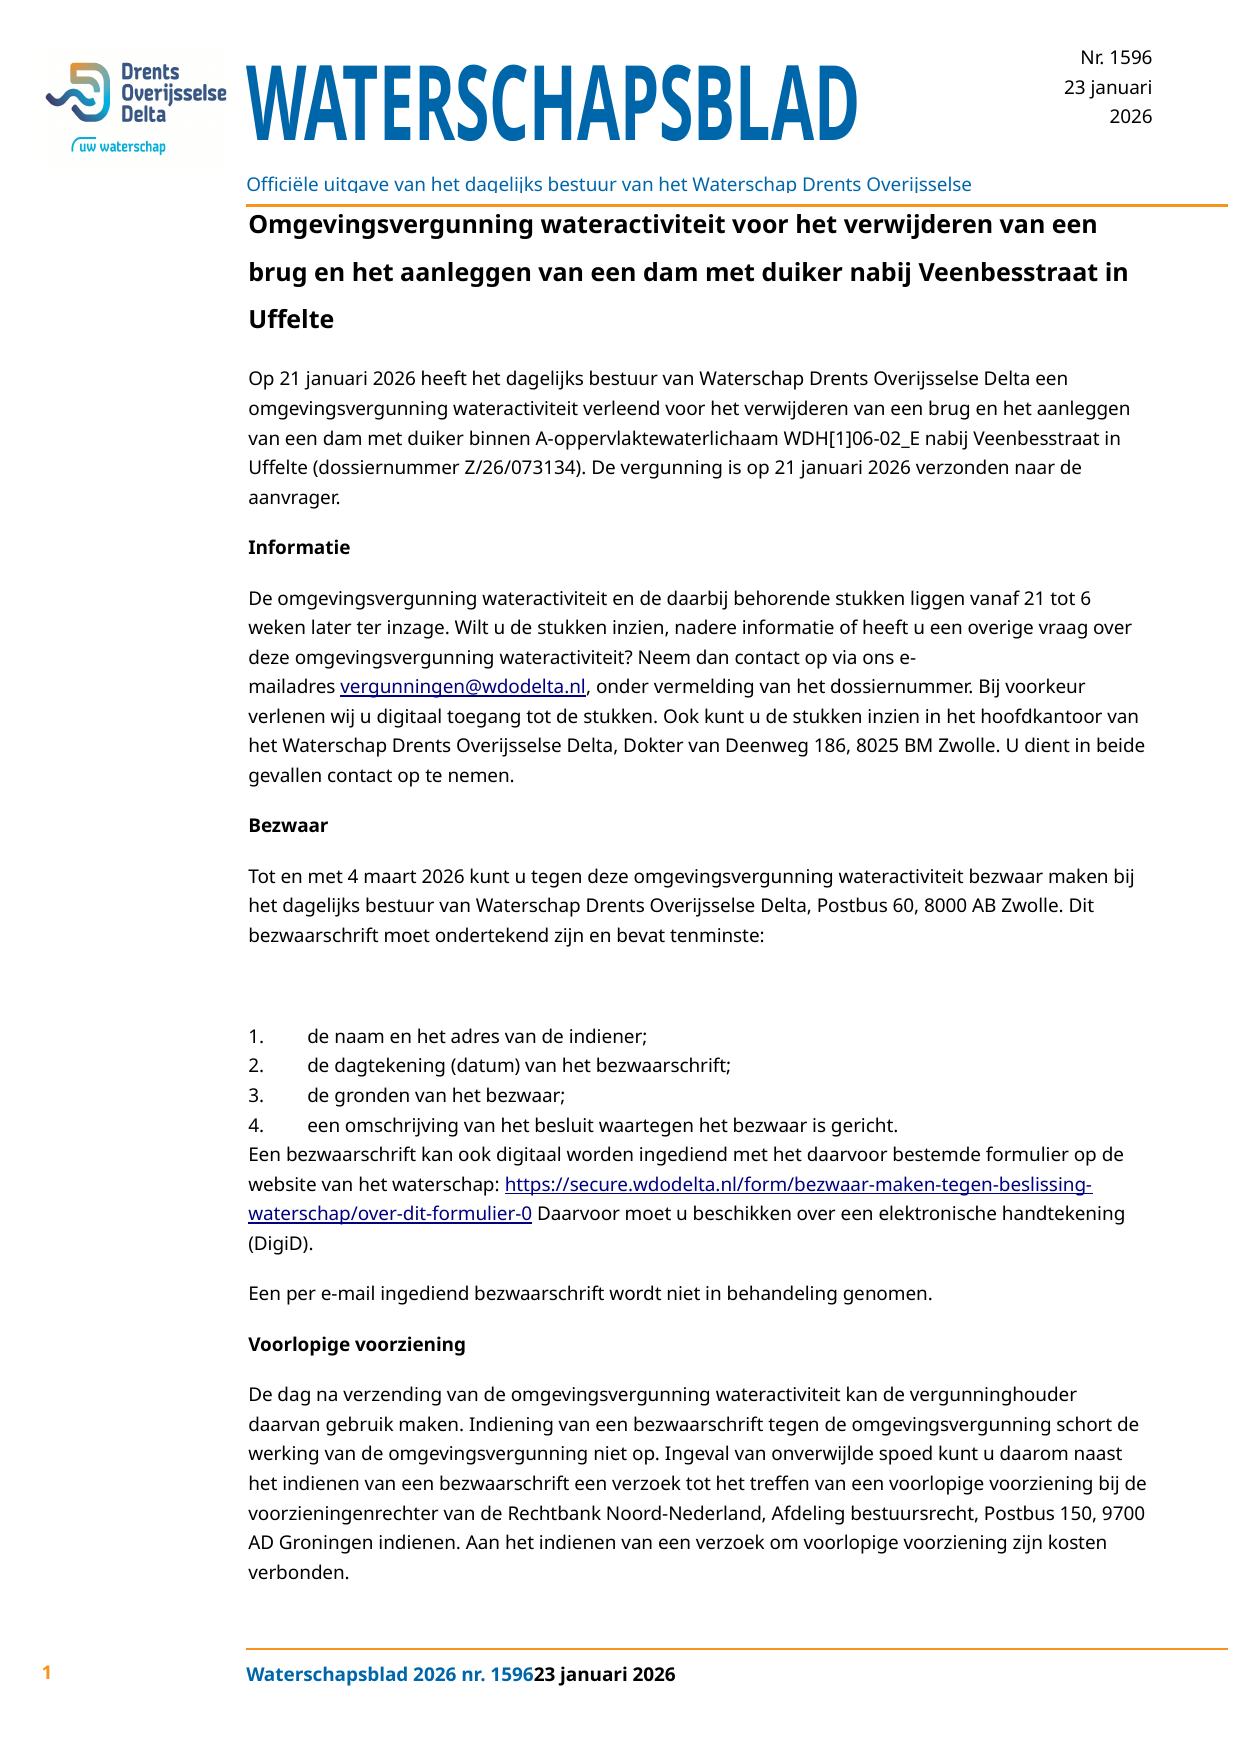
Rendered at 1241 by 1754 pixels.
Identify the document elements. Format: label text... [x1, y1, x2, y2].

text Informatie [248, 534, 1152, 560]
text Bezwaar [248, 813, 1152, 838]
list de naam en het adres van de indiener; [248, 1023, 1152, 1049]
text Op 21 januari 2026 heeft het dagelijks bestuur van Waterschap Drents Overijsselse Delta een omgevingsvergunning wateractiviteit verleend voor het verwijderen van een brug en het aanleggen van een dam met duiker binnen A-oppervlaktewaterlichaam WDH[1]06-02_E nabij Veenbesstraat in Uffelte (dossiernummer Z/26/073134). De vergunning is op 21 januari 2026 verzonden naar de aanvrager. [248, 366, 1152, 509]
list de gronden van het bezwaar; [248, 1082, 1152, 1108]
text Een bezwaarschrift kan ook digitaal worden ingediend met het daarvoor bestemde formulier op de website van het waterschap: https://secure.wdodelta.nl/form/bezwaar-maken-tegen-beslissing-waterschap/over-dit-formulier-0 Daarvoor moet u beschikken over een elektronische handtekening (DigiD). [248, 1141, 1152, 1256]
text Tot en met 4 maart 2026 kunt u tegen deze omgevingsvergunning wateractiviteit bezwaar maken bij het dagelijks bestuur van Waterschap Drents Overijsselse Delta, Postbus 60, 8000 AB Zwolle. Dit bezwaarschrift moet ondertekend zijn en bevat tenminste: [248, 863, 1152, 948]
list een omschrijving van het besluit waartegen het bezwaar is gericht. [248, 1112, 1152, 1137]
text Voorlopige voorziening [248, 1331, 1152, 1357]
text De dag na verzending van de omgevingsvergunning wateractiviteit kan de vergunninghouder daarvan gebruik maken. Indiening van een bezwaarschrift tegen de omgevingsvergunning schort de werking van de omgevingsvergunning niet op. Ingeval van onverwijlde spoed kunt u daarom naast het indienen van een bezwaarschrift een verzoek tot het treffen van een voorlopige voorziening bij de voorzieningenrechter van de Rechtbank Noord-Nederland, Afdeling bestuursrecht, Postbus 150, 9700 AD Groningen indienen. Aan het indienen van een verzoek om voorlopige voorziening zijn kosten verbonden. [248, 1381, 1152, 1584]
text Een per e-mail ingediend bezwaarschrift wordt niet in behandeling genomen. [248, 1281, 1152, 1306]
picture [41, 47, 231, 172]
text De omgevingsvergunning wateractiviteit en de daarbij behorende stukken liggen vanaf 21 tot 6 weken later ter inzage. Wilt u de stukken inzien, nadere informatie of heeft u een overige vraag over deze omgevingsvergunning wateractiviteit? Neem dan contact op via ons e-mailadres vergunningen@wdodelta.nl, onder vermelding van het dossiernummer. Bij voorkeur verlenen wij u digitaal toegang tot de stukken. Ook kunt u de stukken inzien in het hoofdkantoor van het Waterschap Drents Overijsselse Delta, Dokter van Deenweg 186, 8025 BM Zwolle. U dient in beide gevallen contact op te nemen. [248, 585, 1152, 788]
text Omgevingsvergunning wateractiviteit voor het verwijderen van een brug en het aanleggen van een dam met duiker nabij Veenbesstraat in Uffelte [248, 207, 1152, 336]
list de dagtekening (datum) van het bezwaarschrift; [248, 1053, 1152, 1078]
